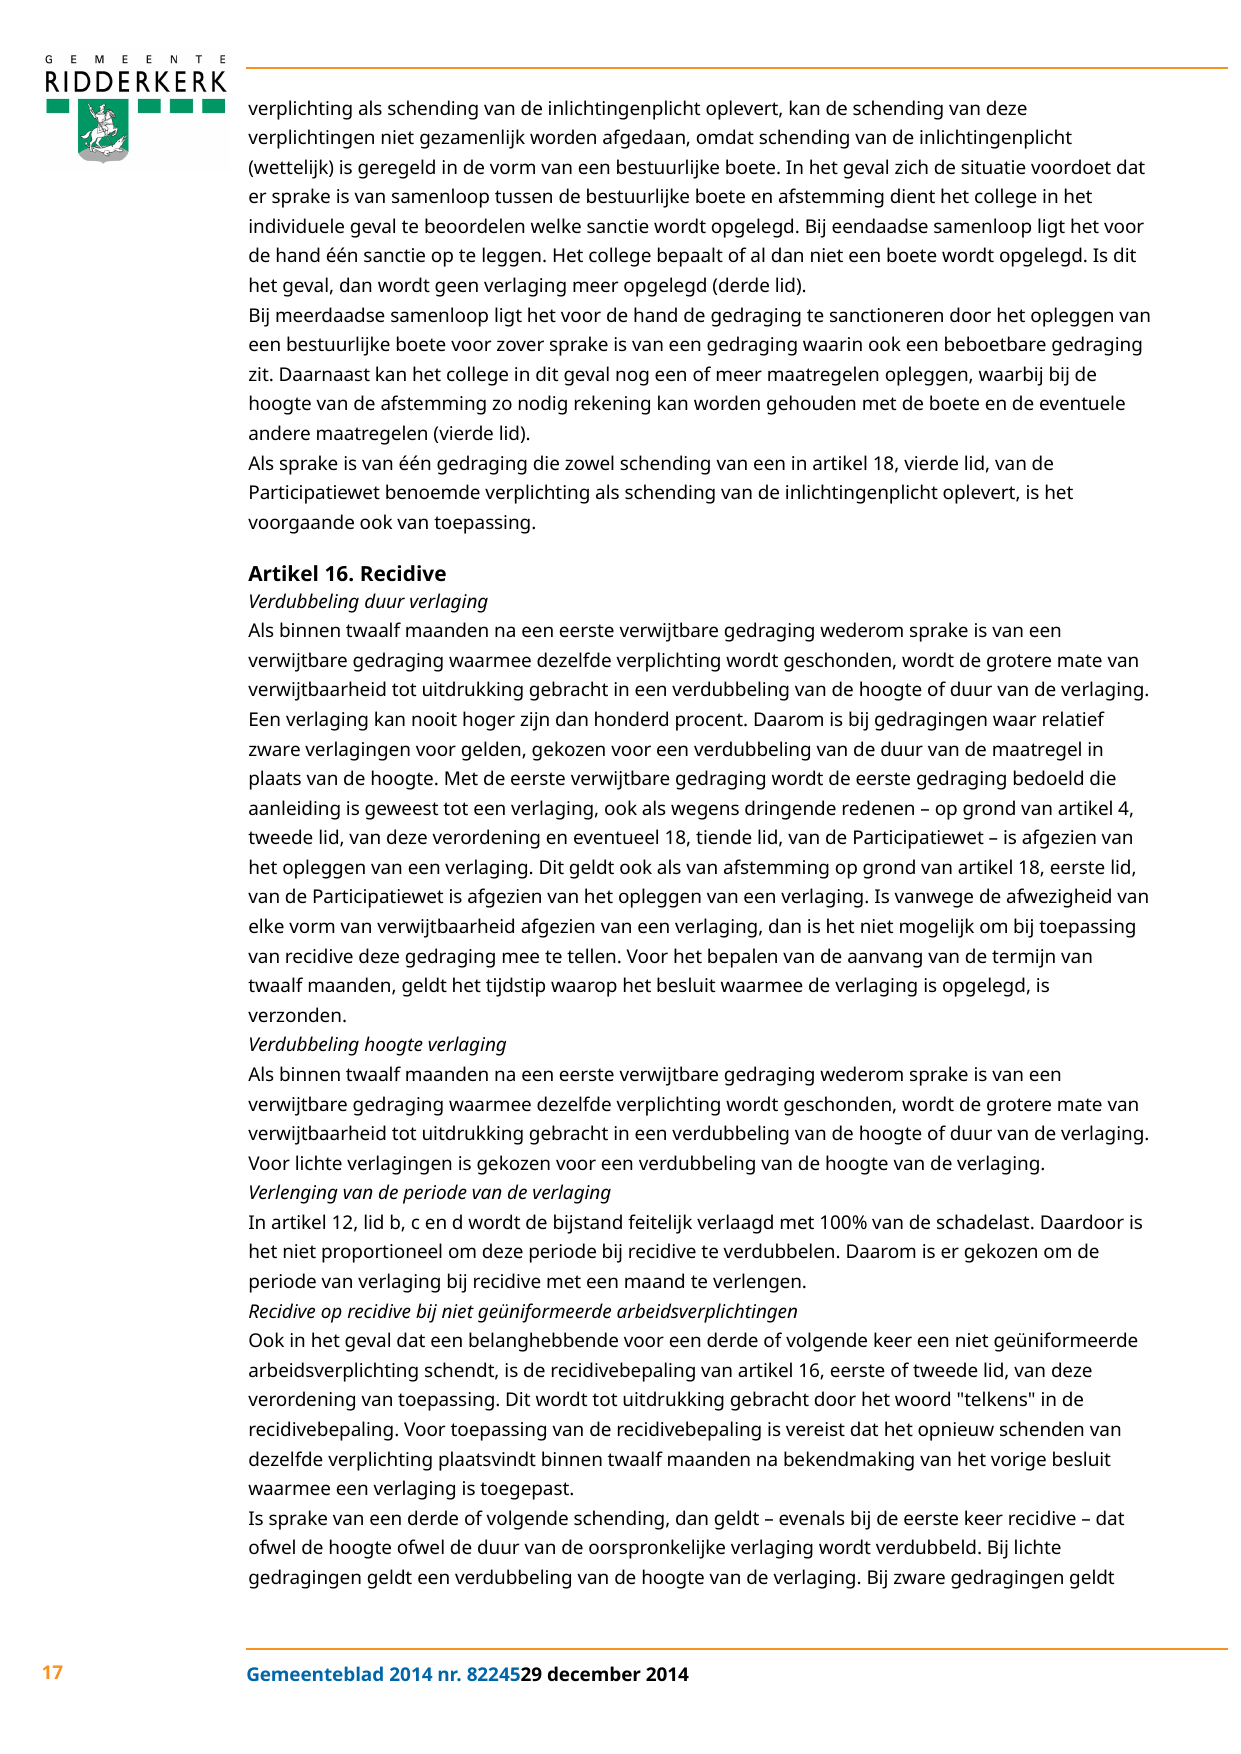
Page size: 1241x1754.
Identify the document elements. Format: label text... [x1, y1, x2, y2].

text In artikel 12, lid b, c en d wordt de bijstand feitelijk verlaagd met 100% van de schadelast. Daardoor is het niet proportioneel om deze periode bij recidive te verdubbelen. Daarom is er gekozen om de periode van verlaging bij recidive met een maand te verlengen. [248, 1209, 1152, 1294]
text Bij meerdaadse samenloop ligt het voor de hand de gedraging te sanctioneren door het opleggen van een bestuurlijke boete voor zover sprake is van een gedraging waarin ook een beboetbare gedraging zit. Daarnaast kan het college in dit geval nog een of meer maatregelen opleggen, waarbij bij de hoogte van de afstemming zo nodig rekening kan worden gehouden met de boete en de eventuele andere maatregelen (vierde lid). [248, 302, 1152, 446]
text Verdubbeling duur verlaging [248, 588, 1152, 613]
text Verdubbeling hoogte verlaging [248, 1032, 1152, 1057]
picture [41, 47, 231, 172]
text Als sprake is van één gedraging die zowel schending van een in artikel 18, vierde lid, van de Participatiewet benoemde verplichting als schending van de inlichtingenplicht oplevert, is het voorgaande ook van toepassing. [248, 450, 1152, 535]
text Recidive op recidive bij niet geüniformeerde arbeidsverplichtingen [248, 1298, 1152, 1323]
text Is sprake van een derde of volgende schending, dan geldt – evenals bij de eerste keer recidive – dat ofwel de hoogte ofwel de duur van de oorspronkelijke verlaging wordt verdubbeld. Bij lichte gedragingen geldt een verdubbeling van de hoogte van de verlaging. Bij zware gedragingen geldt [248, 1505, 1152, 1590]
text Artikel 16. Recidive [248, 559, 1152, 588]
text Als binnen twaalf maanden na een eerste verwijtbare gedraging wederom sprake is van een verwijtbare gedraging waarmee dezelfde verplichting wordt geschonden, wordt de grotere mate van verwijtbaarheid tot uitdrukking gebracht in een verdubbeling van de hoogte of duur van de verlaging. Voor lichte verlagingen is gekozen voor een verdubbeling van de hoogte van de verlaging. [248, 1061, 1152, 1176]
text Als binnen twaalf maanden na een eerste verwijtbare gedraging wederom sprake is van een verwijtbare gedraging waarmee dezelfde verplichting wordt geschonden, wordt de grotere mate van verwijtbaarheid tot uitdrukking gebracht in een verdubbeling van de hoogte of duur van de verlaging. Een verlaging kan nooit hoger zijn dan honderd procent. Daarom is bij gedragingen waar relatief zware verlagingen voor gelden, gekozen voor een verdubbeling van de duur van de maatregel in plaats van de hoogte. Met de eerste verwijtbare gedraging wordt de eerste gedraging bedoeld die aanleiding is geweest tot een verlaging, ook als wegens dringende redenen – op grond van artikel 4, tweede lid, van deze verordening en eventueel 18, tiende lid, van de Participatiewet – is afgezien van het opleggen van een verlaging. Dit geldt ook als van afstemming op grond van artikel 18, eerste lid, van de Participatiewet is afgezien van het opleggen van een verlaging. Is vanwege de afwezigheid van elke vorm van verwijtbaarheid afgezien van een verlaging, dan is het niet mogelijk om bij toepassing van recidive deze gedraging mee te tellen. Voor het bepalen van de aanvang van de termijn van twaalf maanden, geldt het tijdstip waarop het besluit waarmee de verlaging is opgelegd, is verzonden. [248, 617, 1152, 1028]
text Ook in het geval dat een belanghebbende voor een derde of volgende keer een niet geüniformeerde arbeidsverplichting schendt, is de recidivebepaling van artikel 16, eerste of tweede lid, van deze verordening van toepassing. Dit wordt tot uitdrukking gebracht door het woord "telkens" in de recidivebepaling. Voor toepassing van de recidivebepaling is vereist dat het opnieuw schenden van dezelfde verplichting plaatsvindt binnen twaalf maanden na bekendmaking van het vorige besluit waarmee een verlaging is toegepast. [248, 1327, 1152, 1501]
text verplichting als schending van de inlichtingenplicht oplevert, kan de schending van deze verplichtingen niet gezamenlijk worden afgedaan, omdat schending van de inlichtingenplicht (wettelijk) is geregeld in de vorm van een bestuurlijke boete. In het geval zich de situatie voordoet dat er sprake is van samenloop tussen de bestuurlijke boete en afstemming dient het college in het individuele geval te beoordelen welke sanctie wordt opgelegd. Bij eendaadse samenloop ligt het voor de hand één sanctie op te leggen. Het college bepaalt of al dan niet een boete wordt opgelegd. Is dit het geval, dan wordt geen verlaging meer opgelegd (derde lid). [248, 95, 1152, 298]
text Verlenging van de periode van de verlaging [248, 1179, 1152, 1205]
